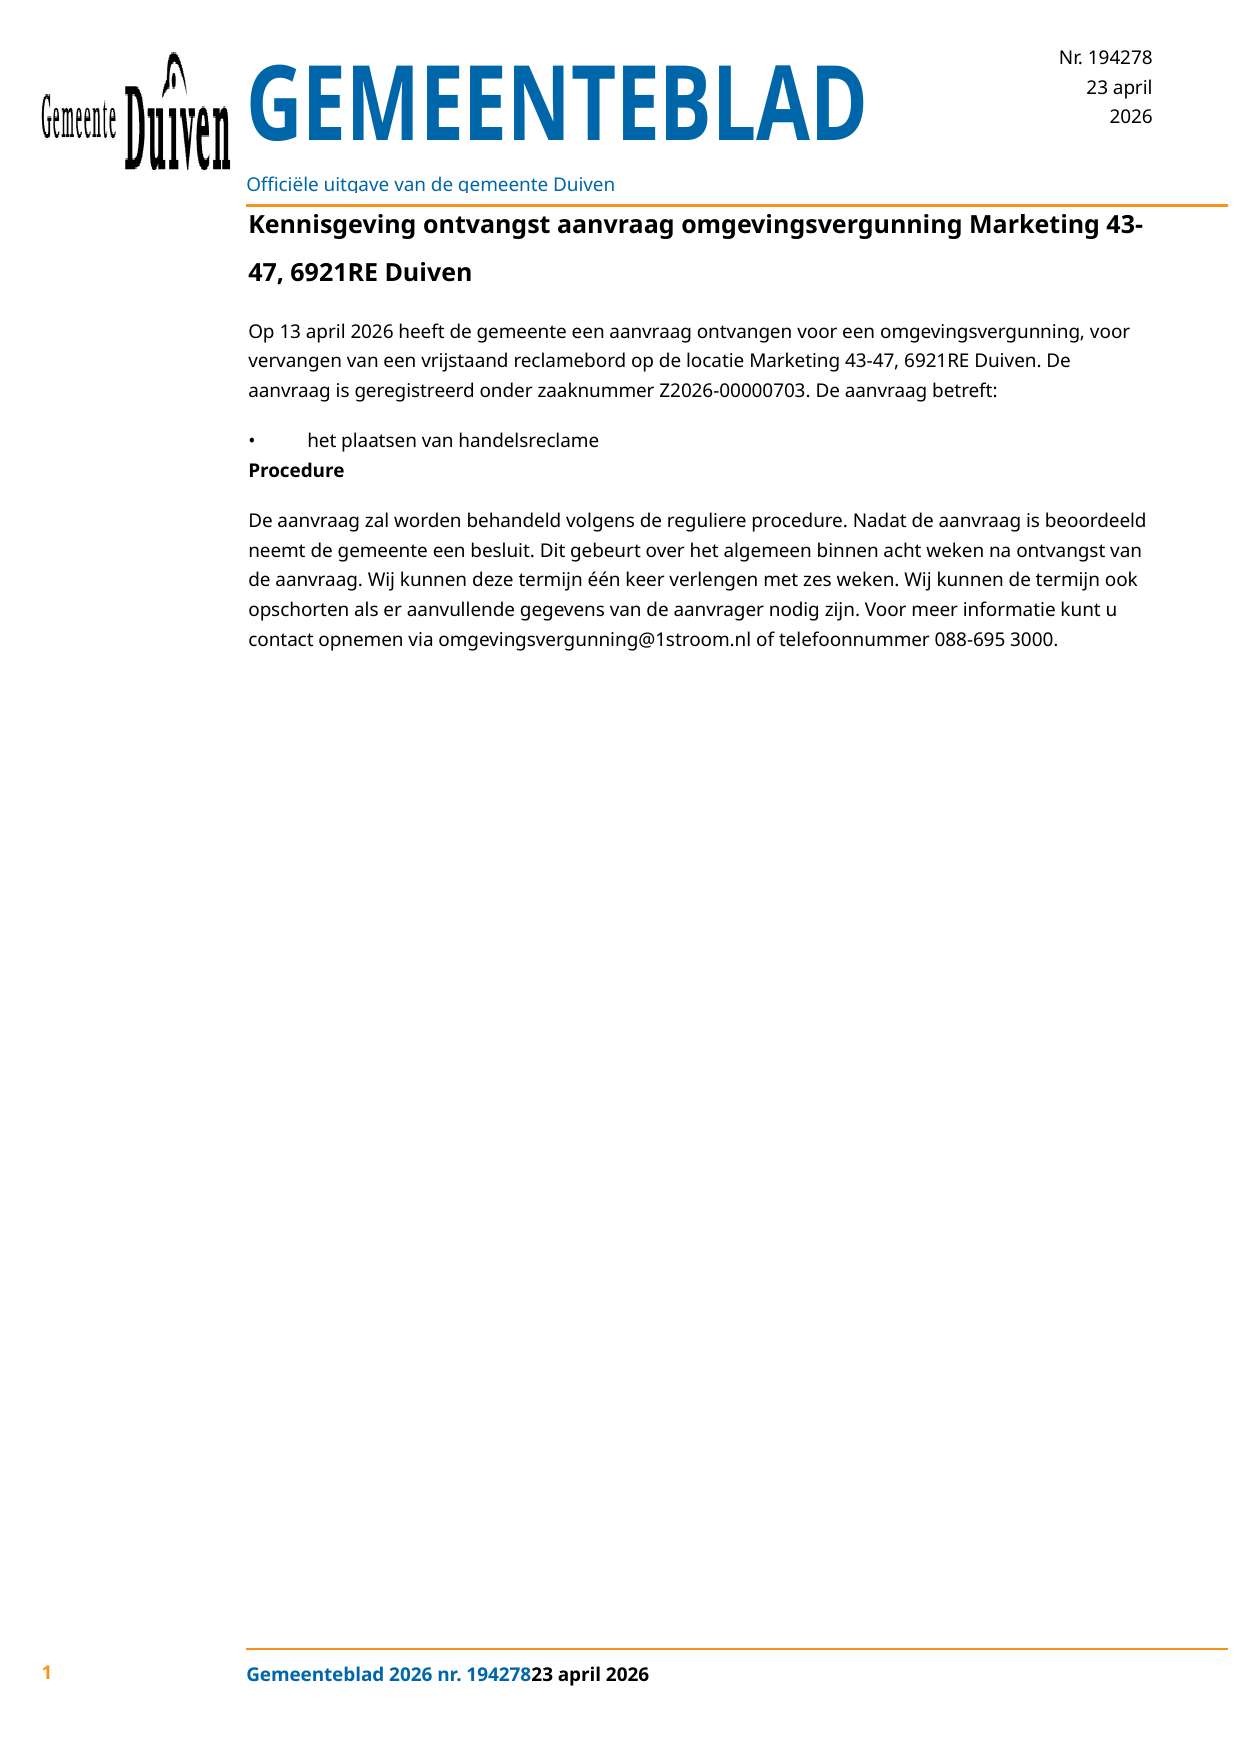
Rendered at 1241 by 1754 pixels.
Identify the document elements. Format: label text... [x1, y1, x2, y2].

list het plaatsen van handelsreclame [248, 427, 1152, 453]
text Kennisgeving ontvangst aanvraag omgevingsvergunning Marketing 43-47, 6921RE Duiven [248, 207, 1152, 288]
text Procedure [248, 457, 1152, 483]
text De aanvraag zal worden behandeld volgens de reguliere procedure. Nadat de aanvraag is beoordeeld neemt de gemeente een besluit. Dit gebeurt over het algemeen binnen acht weken na ontvangst van de aanvraag. Wij kunnen deze termijn één keer verlengen met zes weken. Wij kunnen de termijn ook opschorten als er aanvullende gegevens van de aanvrager nodig zijn. Voor meer informatie kunt u contact opnemen via omgevingsvergunning@1stroom.nl of telefoonnummer 088-695 3000. [248, 507, 1152, 652]
picture [41, 47, 231, 172]
text Op 13 april 2026 heeft de gemeente een aanvraag ontvangen voor een omgevingsvergunning, voor vervangen van een vrijstaand reclamebord op de locatie Marketing 43-47, 6921RE Duiven. De aanvraag is geregistreerd onder zaaknummer Z2026-00000703. De aanvraag betreft: [248, 318, 1152, 403]
